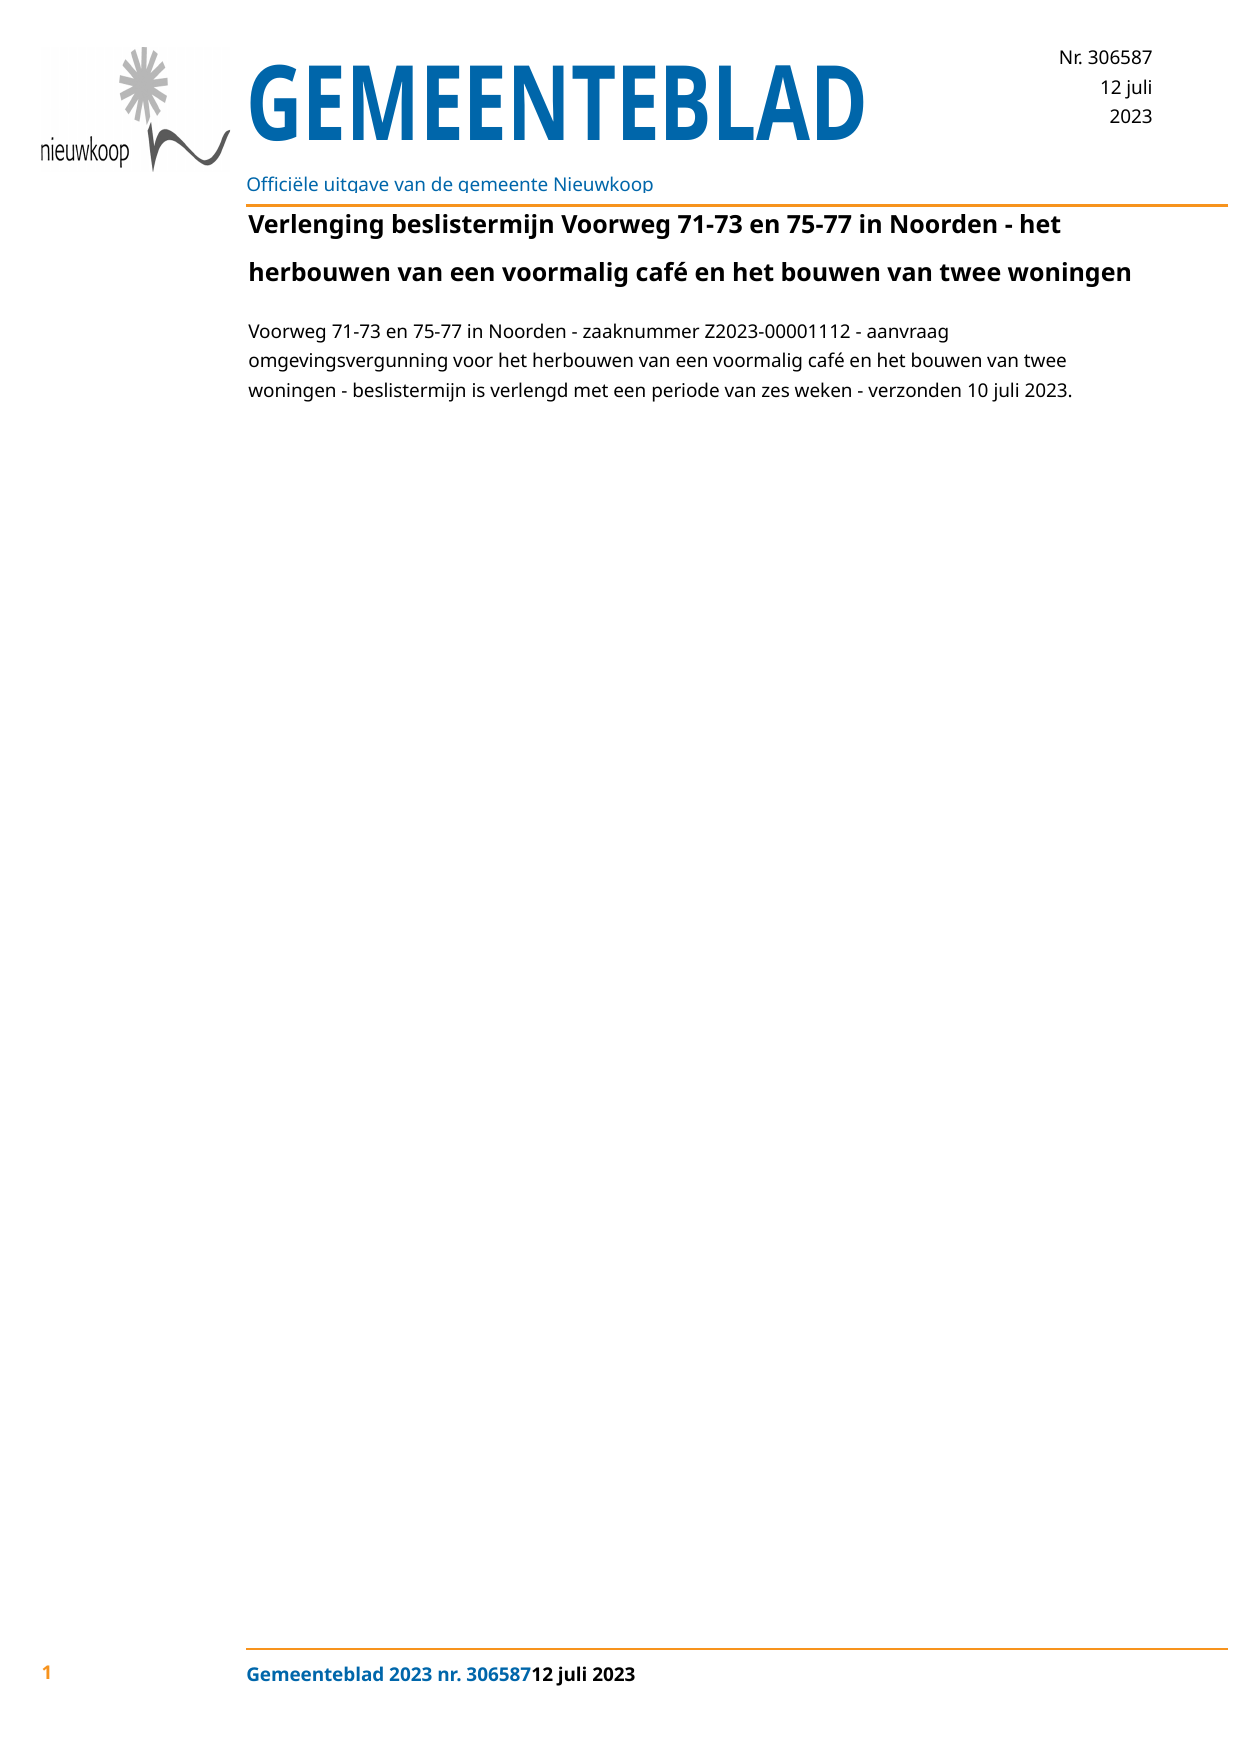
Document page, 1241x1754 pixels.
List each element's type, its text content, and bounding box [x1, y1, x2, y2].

text Verlenging beslistermijn Voorweg 71-73 en 75-77 in Noorden - het herbouwen van een voormalig café en het bouwen van twee woningen [248, 207, 1152, 288]
text Voorweg 71-73 en 75-77 in Noorden - zaaknummer Z2023-00001112 - aanvraag omgevingsvergunning voor het herbouwen van een voormalig café en het bouwen van twee woningen - beslistermijn is verlengd met een periode van zes weken - verzonden 10 juli 2023. [248, 318, 1152, 403]
picture [41, 47, 231, 172]
